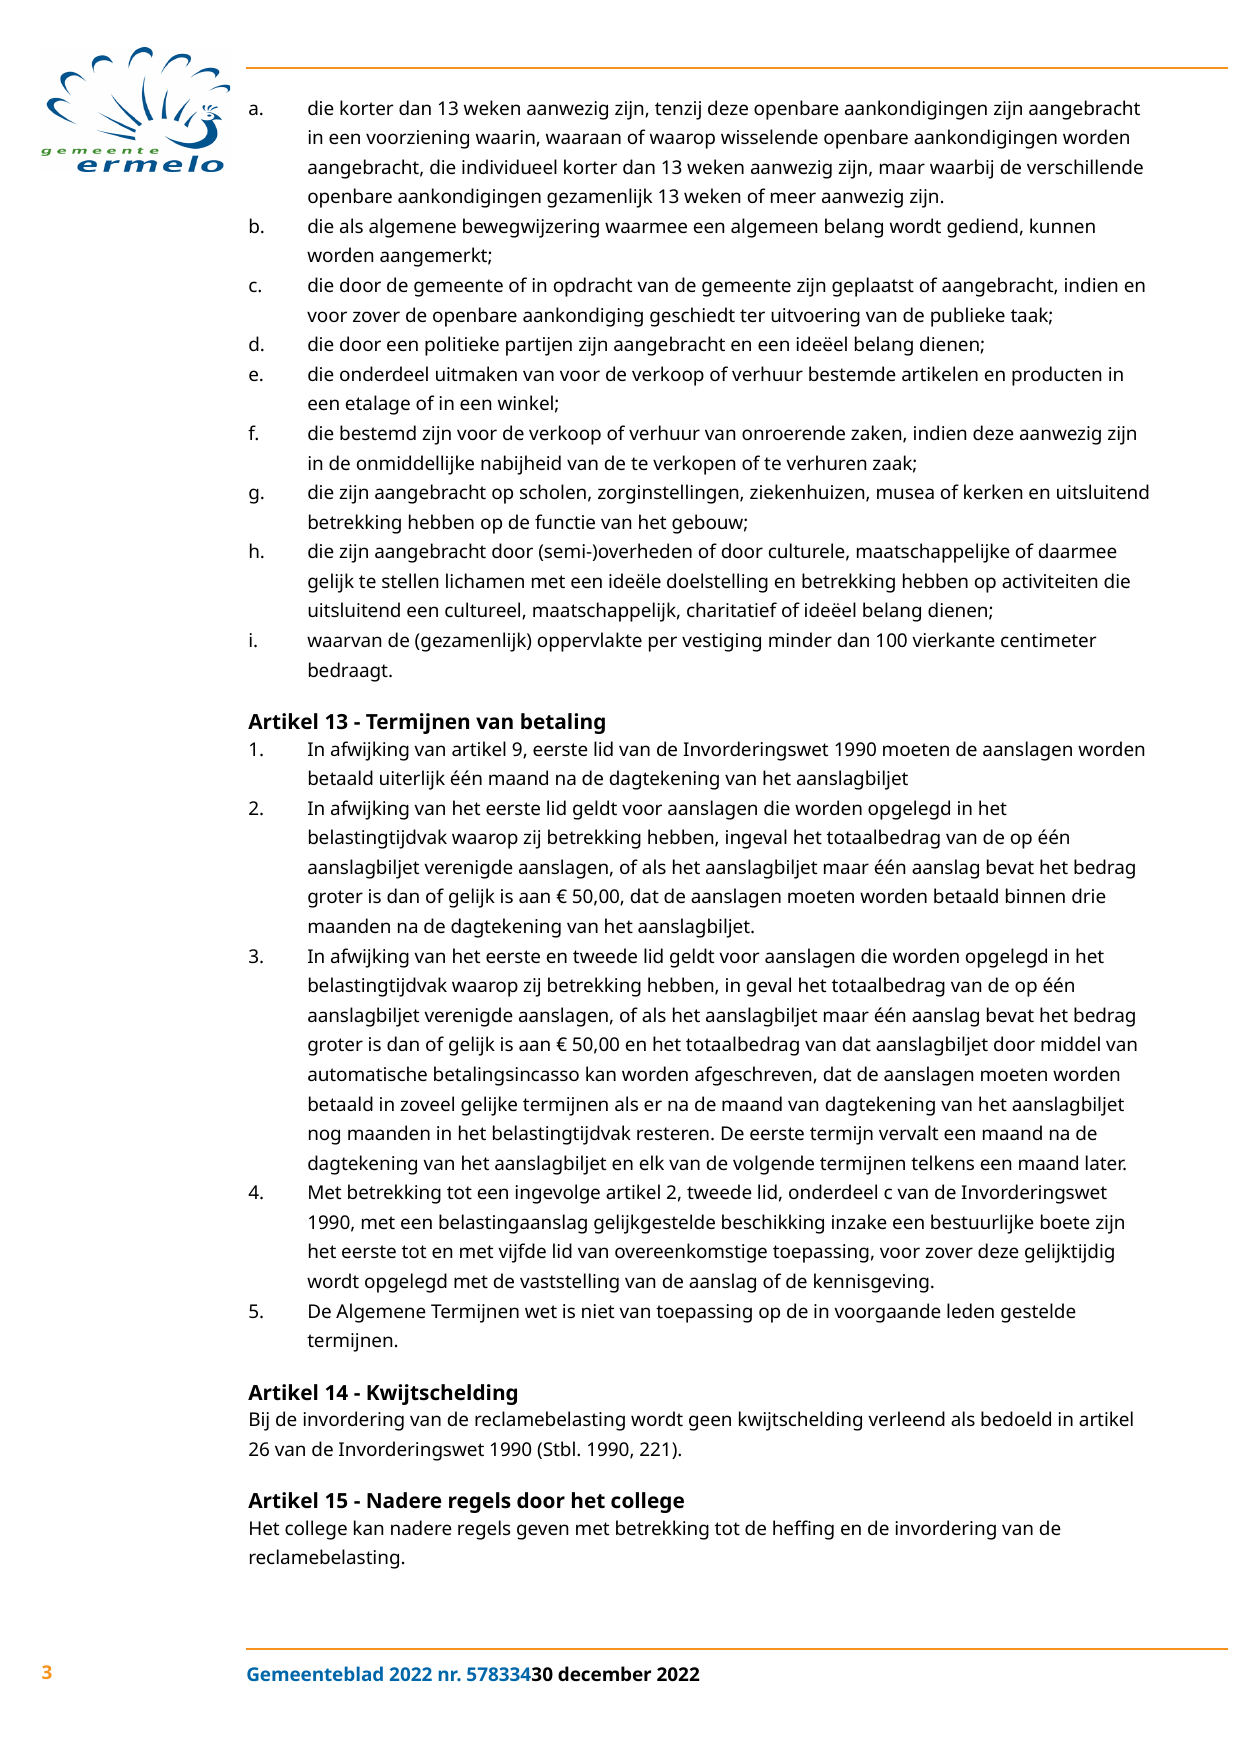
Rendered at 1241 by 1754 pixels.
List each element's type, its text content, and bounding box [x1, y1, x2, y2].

list die korter dan 13 weken aanwezig zijn, tenzij deze openbare aankondigingen zijn aangebracht in een voorziening waarin, waaraan of waarop wisselende openbare aankondigingen worden aangebracht, die individueel korter dan 13 weken aanwezig zijn, maar waarbij de verschillende openbare aankondigingen gezamenlijk 13 weken of meer aanwezig zijn. [248, 95, 1152, 209]
text Artikel 15 - Nadere regels door het college [248, 1486, 1152, 1515]
text Bij de invordering van de reclamebelasting wordt geen kwijtschelding verleend als bedoeld in artikel 26 van de Invorderingswet 1990 (Stbl. 1990, 221). [248, 1406, 1152, 1462]
text Artikel 14 - Kwijtschelding [248, 1378, 1152, 1406]
picture [41, 47, 231, 172]
list In afwijking van het eerste en tweede lid geldt voor aanslagen die worden opgelegd in het belastingtijdvak waarop zij betrekking hebben, in geval het totaalbedrag van de op één aanslagbiljet verenigde aanslagen, of als het aanslagbiljet maar één aanslag bevat het bedrag groter is dan of gelijk is aan € 50,00 en het totaalbedrag van dat aanslagbiljet door middel van automatische betalingsincasso kan worden afgeschreven, dat de aanslagen moeten worden betaald in zoveel gelijke termijnen als er na de maand van dagtekening van het aanslagbiljet nog maanden in het belastingtijdvak resteren. De eerste termijn vervalt een maand na de dagtekening van het aanslagbiljet en elk van de volgende termijnen telkens een maand later. [248, 943, 1152, 1176]
list die door een politieke partijen zijn aangebracht en een ideëel belang dienen; [248, 331, 1152, 357]
list De Algemene Termijnen wet is niet van toepassing op de in voorgaande leden gestelde termijnen. [248, 1298, 1152, 1353]
list Met betrekking tot een ingevolge artikel 2, tweede lid, onderdeel c van de Invorderingswet 1990, met een belastingaanslag gelijkgestelde beschikking inzake een bestuurlijke boete zijn het eerste tot en met vijfde lid van overeenkomstige toepassing, voor zover deze gelijktijdig wordt opgelegd met de vaststelling van de aanslag of de kennisgeving. [248, 1179, 1152, 1294]
text Artikel 13 - Termijnen van betaling [248, 707, 1152, 736]
list In afwijking van het eerste lid geldt voor aanslagen die worden opgelegd in het belastingtijdvak waarop zij betrekking hebben, ingeval het totaalbedrag van de op één aanslagbiljet verenigde aanslagen, of als het aanslagbiljet maar één aanslag bevat het bedrag groter is dan of gelijk is aan € 50,00, dat de aanslagen moeten worden betaald binnen drie maanden na de dagtekening van het aanslagbiljet. [248, 795, 1152, 939]
text Het college kan nadere regels geven met betrekking tot de heffing en de invordering van de reclamebelasting. [248, 1515, 1152, 1570]
list In afwijking van artikel 9, eerste lid van de Invorderingswet 1990 moeten de aanslagen worden betaald uiterlijk één maand na de dagtekening van het aanslagbiljet [248, 736, 1152, 791]
list die als algemene bewegwijzering waarmee een algemeen belang wordt gediend, kunnen worden aangemerkt; [248, 213, 1152, 268]
list waarvan de (gezamenlijk) oppervlakte per vestiging minder dan 100 vierkante centimeter bedraagt. [248, 627, 1152, 683]
list die door de gemeente of in opdracht van de gemeente zijn geplaatst of aangebracht, indien en voor zover de openbare aankondiging geschiedt ter uitvoering van de publieke taak; [248, 272, 1152, 328]
list die zijn aangebracht door (semi-)overheden of door culturele, maatschappelijke of daarmee gelijk te stellen lichamen met een ideële doelstelling en betrekking hebben op activiteiten die uitsluitend een cultureel, maatschappelijk, charitatief of ideëel belang dienen; [248, 538, 1152, 623]
list die bestemd zijn voor de verkoop of verhuur van onroerende zaken, indien deze aanwezig zijn in de onmiddellijke nabijheid van de te verkopen of te verhuren zaak; [248, 420, 1152, 476]
list die zijn aangebracht op scholen, zorginstellingen, ziekenhuizen, musea of kerken en uitsluitend betrekking hebben op de functie van het gebouw; [248, 479, 1152, 535]
list die onderdeel uitmaken van voor de verkoop of verhuur bestemde artikelen en producten in een etalage of in een winkel; [248, 361, 1152, 416]
